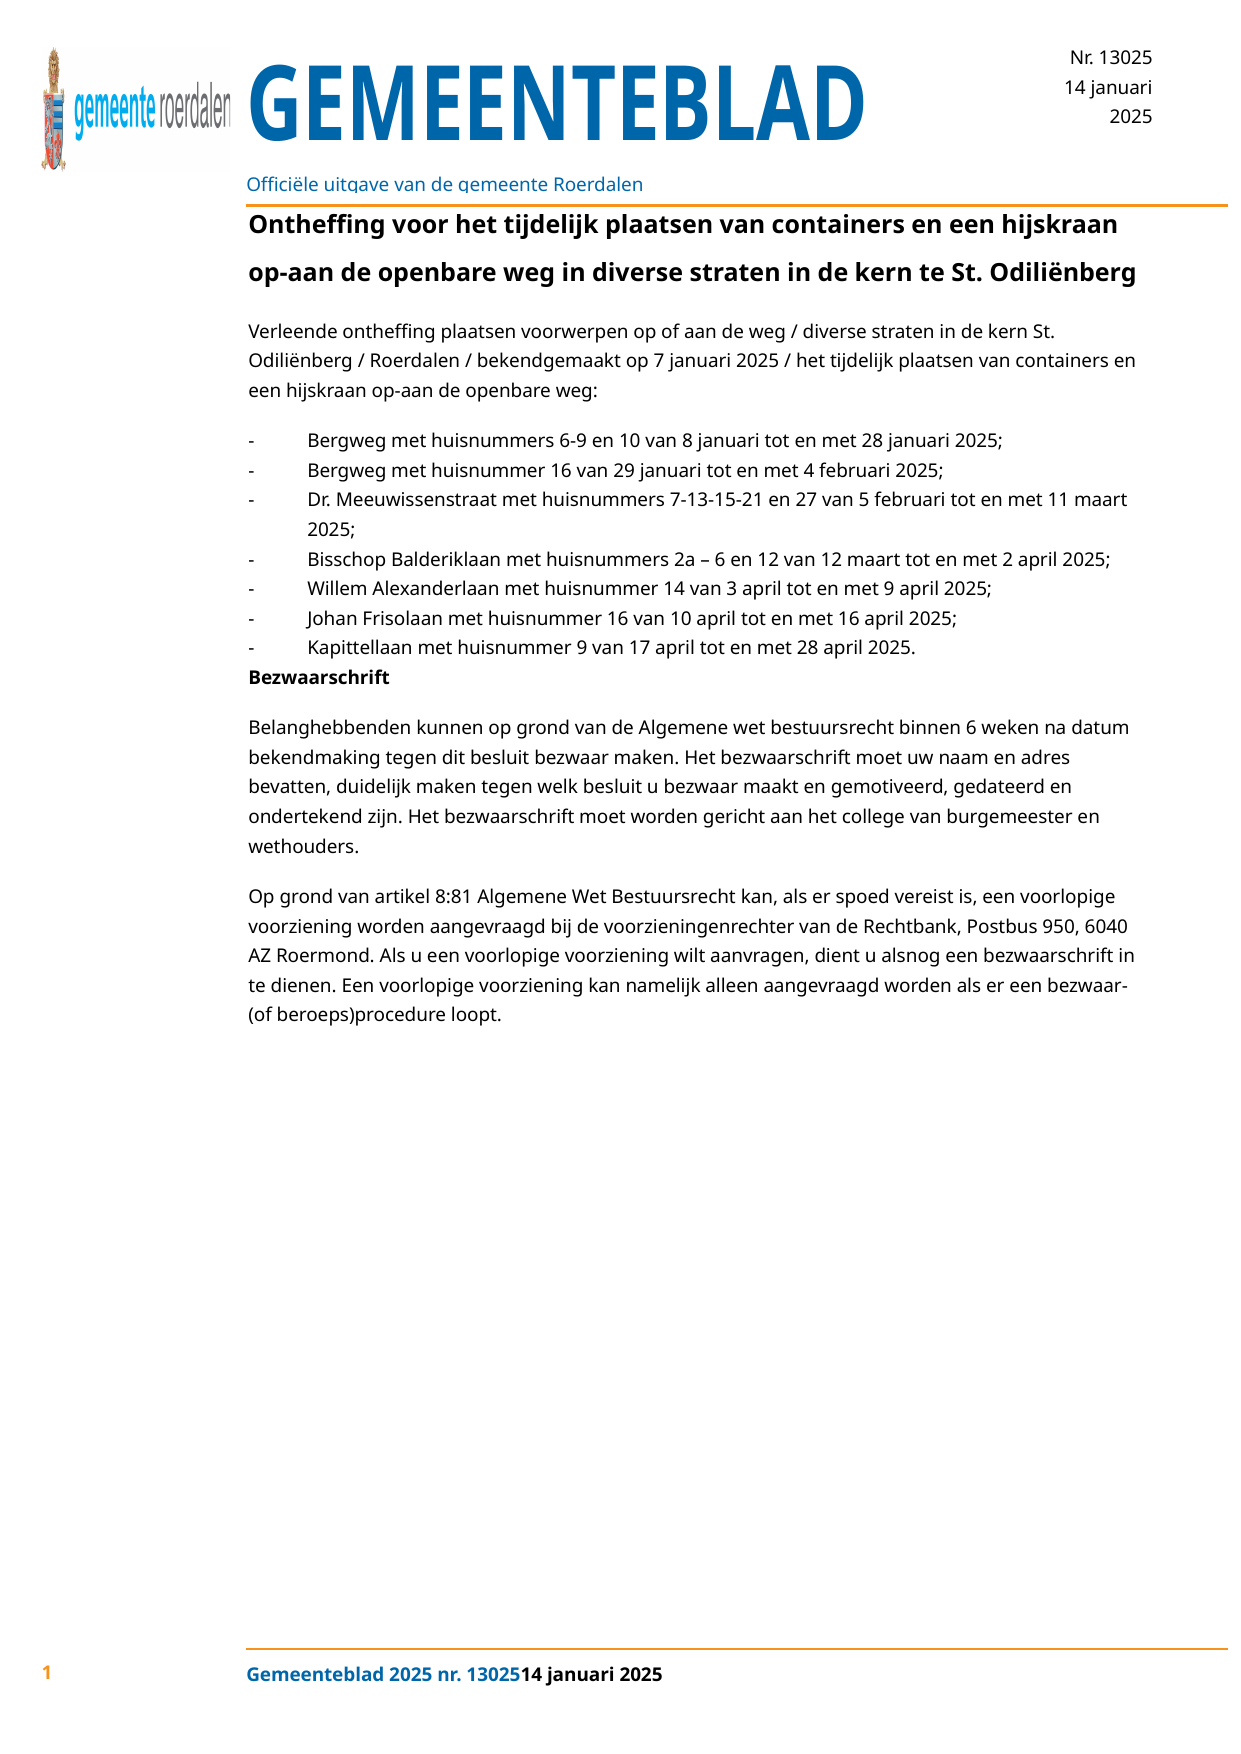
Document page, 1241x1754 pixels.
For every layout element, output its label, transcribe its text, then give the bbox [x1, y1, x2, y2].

list Bergweg met huisnummers 6-9 en 10 van 8 januari tot en met 28 januari 2025; [248, 427, 1152, 453]
list Kapittellaan met huisnummer 9 van 17 april tot en met 28 april 2025. [248, 634, 1152, 660]
text Belanghebbenden kunnen op grond van de Algemene wet bestuursrecht binnen 6 weken na datum bekendmaking tegen dit besluit bezwaar maken. Het bezwaarschrift moet uw naam en adres bevatten, duidelijk maken tegen welk besluit u bezwaar maakt en gemotiveerd, gedateerd en ondertekend zijn. Het bezwaarschrift moet worden gericht aan het college van burgemeester en wethouders. [248, 714, 1152, 859]
list Willem Alexanderlaan met huisnummer 14 van 3 april tot en met 9 april 2025; [248, 575, 1152, 601]
text Op grond van artikel 8:81 Algemene Wet Bestuursrecht kan, als er spoed vereist is, een voorlopige voorziening worden aangevraagd bij de voorzieningenrechter van de Rechtbank, Postbus 950, 6040 AZ Roermond. Als u een voorlopige voorziening wilt aanvragen, dient u alsnog een bezwaarschrift in te dienen. Een voorlopige voorziening kan namelijk alleen aangevraagd worden als er een bezwaar- (of beroeps)procedure loopt. [248, 883, 1152, 1027]
picture [41, 47, 231, 172]
text Ontheffing voor het tijdelijk plaatsen van containers en een hijskraan op-aan de openbare weg in diverse straten in de kern te St. Odiliënberg [248, 207, 1152, 288]
text Bezwaarschrift [248, 664, 1152, 690]
list Johan Frisolaan met huisnummer 16 van 10 april tot en met 16 april 2025; [248, 605, 1152, 631]
list Dr. Meeuwissenstraat met huisnummers 7-13-15-21 en 27 van 5 februari tot en met 11 maart 2025; [248, 487, 1152, 542]
list Bergweg met huisnummer 16 van 29 januari tot en met 4 februari 2025; [248, 457, 1152, 483]
text Verleende ontheffing plaatsen voorwerpen op of aan de weg / diverse straten in de kern St. Odiliënberg / Roerdalen / bekendgemaakt op 7 januari 2025 / het tijdelijk plaatsen van containers en een hijskraan op-aan de openbare weg: [248, 318, 1152, 403]
list Bisschop Balderiklaan met huisnummers 2a – 6 en 12 van 12 maart tot en met 2 april 2025; [248, 546, 1152, 572]
